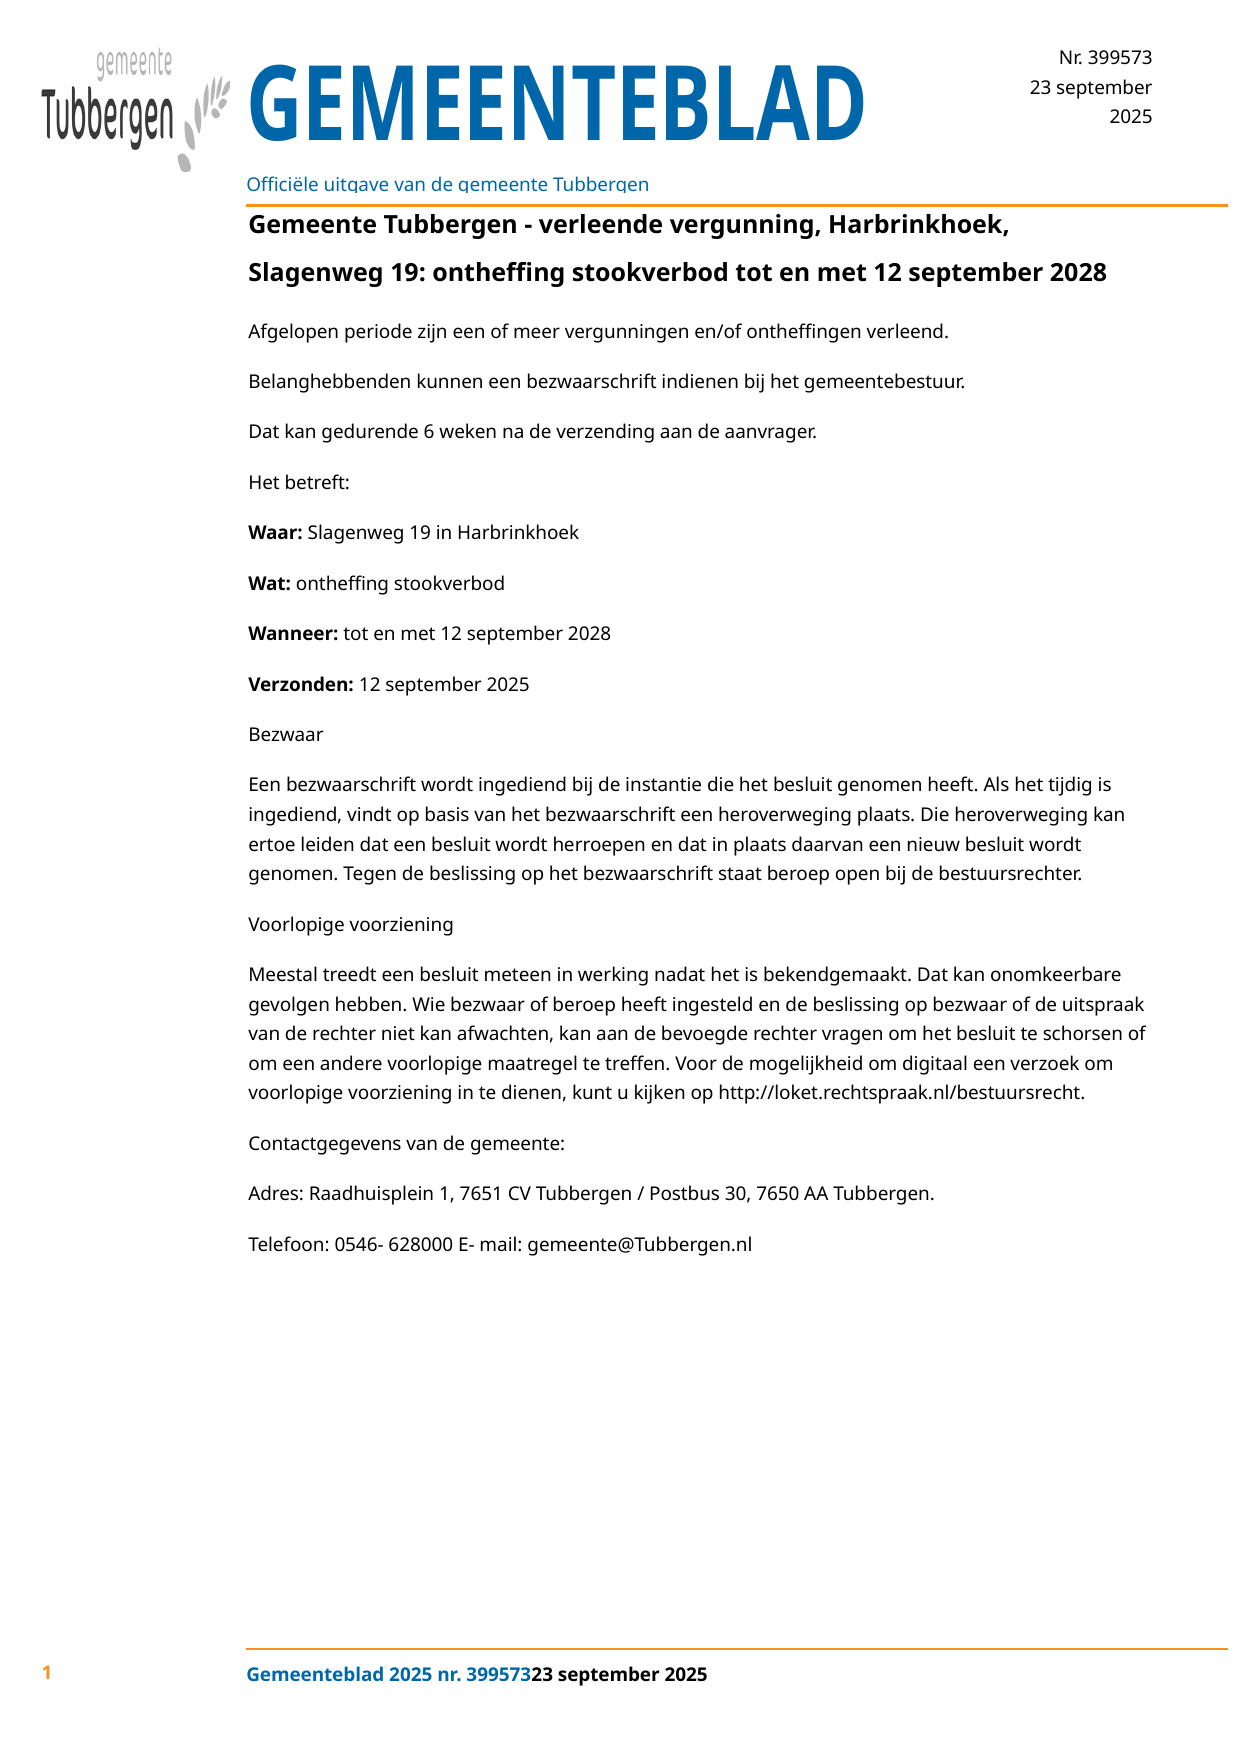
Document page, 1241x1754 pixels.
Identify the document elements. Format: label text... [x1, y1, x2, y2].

text Wanneer: tot en met 12 september 2028 [248, 620, 1152, 646]
text Bezwaar [248, 721, 1152, 747]
text Het betreft: [248, 469, 1152, 495]
text Telefoon: 0546- 628000 E- mail: gemeente@Tubbergen.nl [248, 1231, 1152, 1257]
text Waar: Slagenweg 19 in Harbrinkhoek [248, 519, 1152, 545]
text Contactgegevens van de gemeente: [248, 1130, 1152, 1156]
text Voorlopige voorziening [248, 911, 1152, 937]
picture [41, 47, 231, 172]
text Belanghebbenden kunnen een bezwaarschrift indienen bij het gemeentebestuur. [248, 368, 1152, 394]
text Meestal treedt een besluit meteen in werking nadat het is bekendgemaakt. Dat kan onomkeerbare gevolgen hebben. Wie bezwaar of beroep heeft ingesteld en de beslissing op bezwaar of de uitspraak van de rechter niet kan afwachten, kan aan de bevoegde rechter vragen om het besluit te schorsen of om een andere voorlopige maatregel te treffen. Voor de mogelijkheid om digitaal een verzoek om voorlopige voorziening in te dienen, kunt u kijken op http://loket.rechtspraak.nl/bestuursrecht. [248, 961, 1152, 1105]
text Dat kan gedurende 6 weken na de verzending aan de aanvrager. [248, 419, 1152, 444]
text Adres: Raadhuisplein 1, 7651 CV Tubbergen / Postbus 30, 7650 AA Tubbergen. [248, 1180, 1152, 1206]
text Wat: ontheffing stookverbod [248, 570, 1152, 596]
text Een bezwaarschrift wordt ingediend bij de instantie die het besluit genomen heeft. Als het tijdig is ingediend, vindt op basis van het bezwaarschrift een heroverweging plaats. Die heroverweging kan ertoe leiden dat een besluit wordt herroepen en dat in plaats daarvan een nieuw besluit wordt genomen. Tegen de beslissing op het bezwaarschrift staat beroep open bij de bestuursrechter. [248, 772, 1152, 886]
text Verzonden: 12 september 2025 [248, 671, 1152, 697]
text Gemeente Tubbergen - verleende vergunning, Harbrinkhoek, Slagenweg 19: ontheffing stookverbod tot en met 12 september 2028 [248, 207, 1152, 288]
text Afgelopen periode zijn een of meer vergunningen en/of ontheffingen verleend. [248, 318, 1152, 344]
